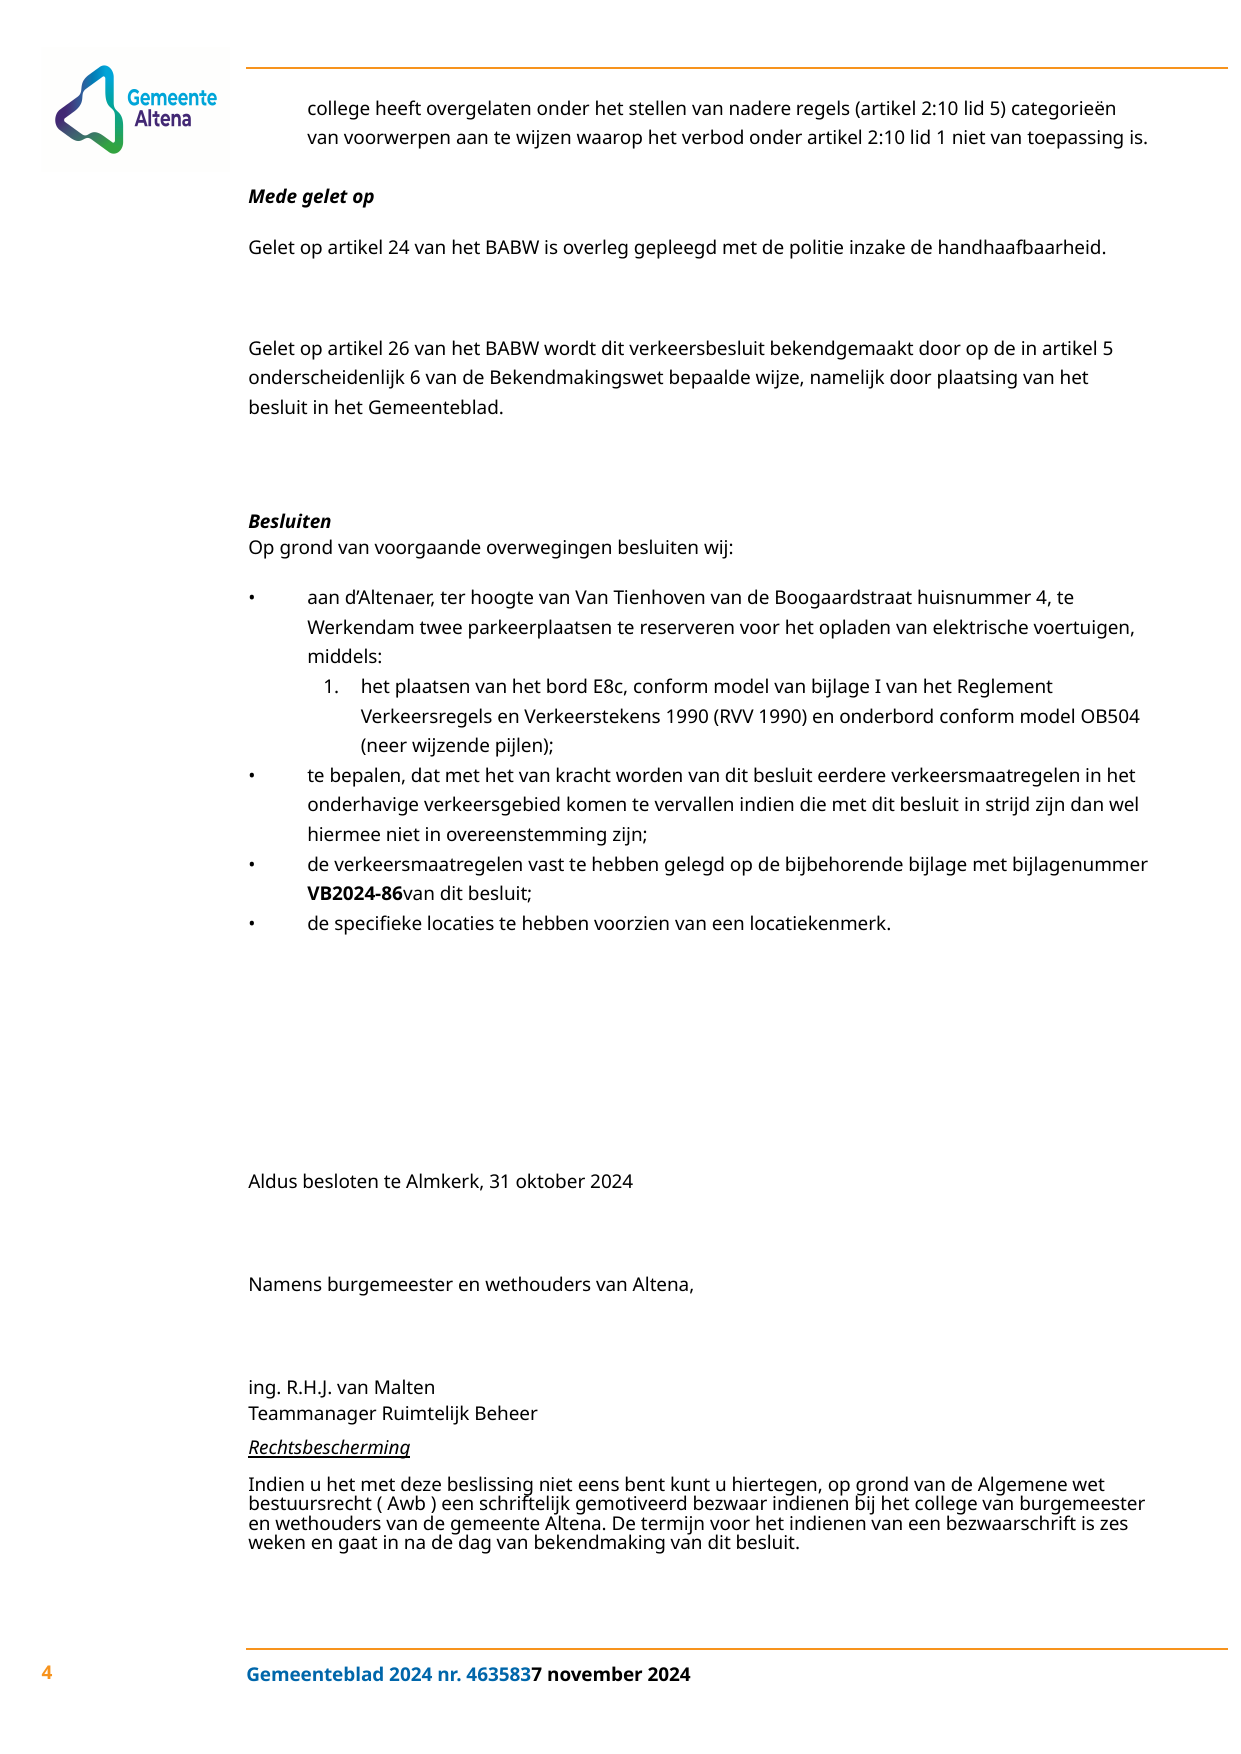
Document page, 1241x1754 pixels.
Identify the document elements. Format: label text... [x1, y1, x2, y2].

list de specifieke locaties te hebben voorzien van een locatiekenmerk. [248, 910, 1152, 936]
text Mede gelet op [248, 183, 1152, 209]
text Gelet op artikel 26 van het BABW wordt dit verkeersbesluit bekendgemaakt door op de in artikel 5 onderscheidenlijk 6 van de Bekendmakingswet bepaalde wijze, namelijk door plaatsing van het besluit in het Gemeenteblad. [248, 335, 1152, 420]
list aan d’Altenaer, ter hoogte van Van Tienhoven van de Boogaardstraat huisnummer 4, te Werkendam twee parkeerplaatsen te reserveren voor het opladen van elektrische voertuigen, middels: [248, 584, 1152, 669]
picture [41, 47, 231, 172]
text Op grond van voorgaande overwegingen besluiten wij: [248, 534, 1152, 560]
text ing. R.H.J. van Malten [248, 1374, 1152, 1400]
list college heeft overgelaten onder het stellen van nadere regels (artikel 2:10 lid 5) categorieën van voorwerpen aan te wijzen waarop het verbod onder artikel 2:10 lid 1 niet van toepassing is. [248, 95, 1152, 150]
text Namens burgemeester en wethouders van Altena, [248, 1271, 1152, 1297]
text Teammanager Ruimtelijk Beheer [248, 1400, 1152, 1425]
text Besluiten [248, 508, 1152, 534]
list de verkeersmaatregelen vast te hebben gelegd op de bijbehorende bijlage met bijlagenummer VB2024-86van dit besluit; [248, 851, 1152, 906]
list te bepalen, dat met het van kracht worden van dit besluit eerdere verkeersmaatregelen in het onderhavige verkeersgebied komen te vervallen indien die met dit besluit in strijd zijn dan wel hiermee niet in overeenstemming zijn; [248, 762, 1152, 847]
text Indien u het met deze beslissing niet eens bent kunt u hiertegen, op grond van de Algemene wet bestuursrecht ( Awb ) een schriftelijk gemotiveerd bezwaar indienen bij het college van burgemeester en wethouders van de gemeente Altena. De termijn voor het indienen van een bezwaarschrift is zes weken en gaat in na de dag van bekendmaking van dit besluit. [248, 1476, 1152, 1553]
text Gelet op artikel 24 van het BABW is overleg gepleegd met de politie inzake de handhaafbaarheid. [248, 234, 1152, 260]
list het plaatsen van het bord E8c, conform model van bijlage I van het Reglement Verkeersregels en Verkeerstekens 1990 (RVV 1990) en onderbord conform model OB504 (neer wijzende pijlen); [323, 673, 1152, 758]
text Rechtsbescherming [248, 1439, 1152, 1458]
text Aldus besloten te Almkerk, 31 oktober 2024 [248, 1168, 1152, 1194]
